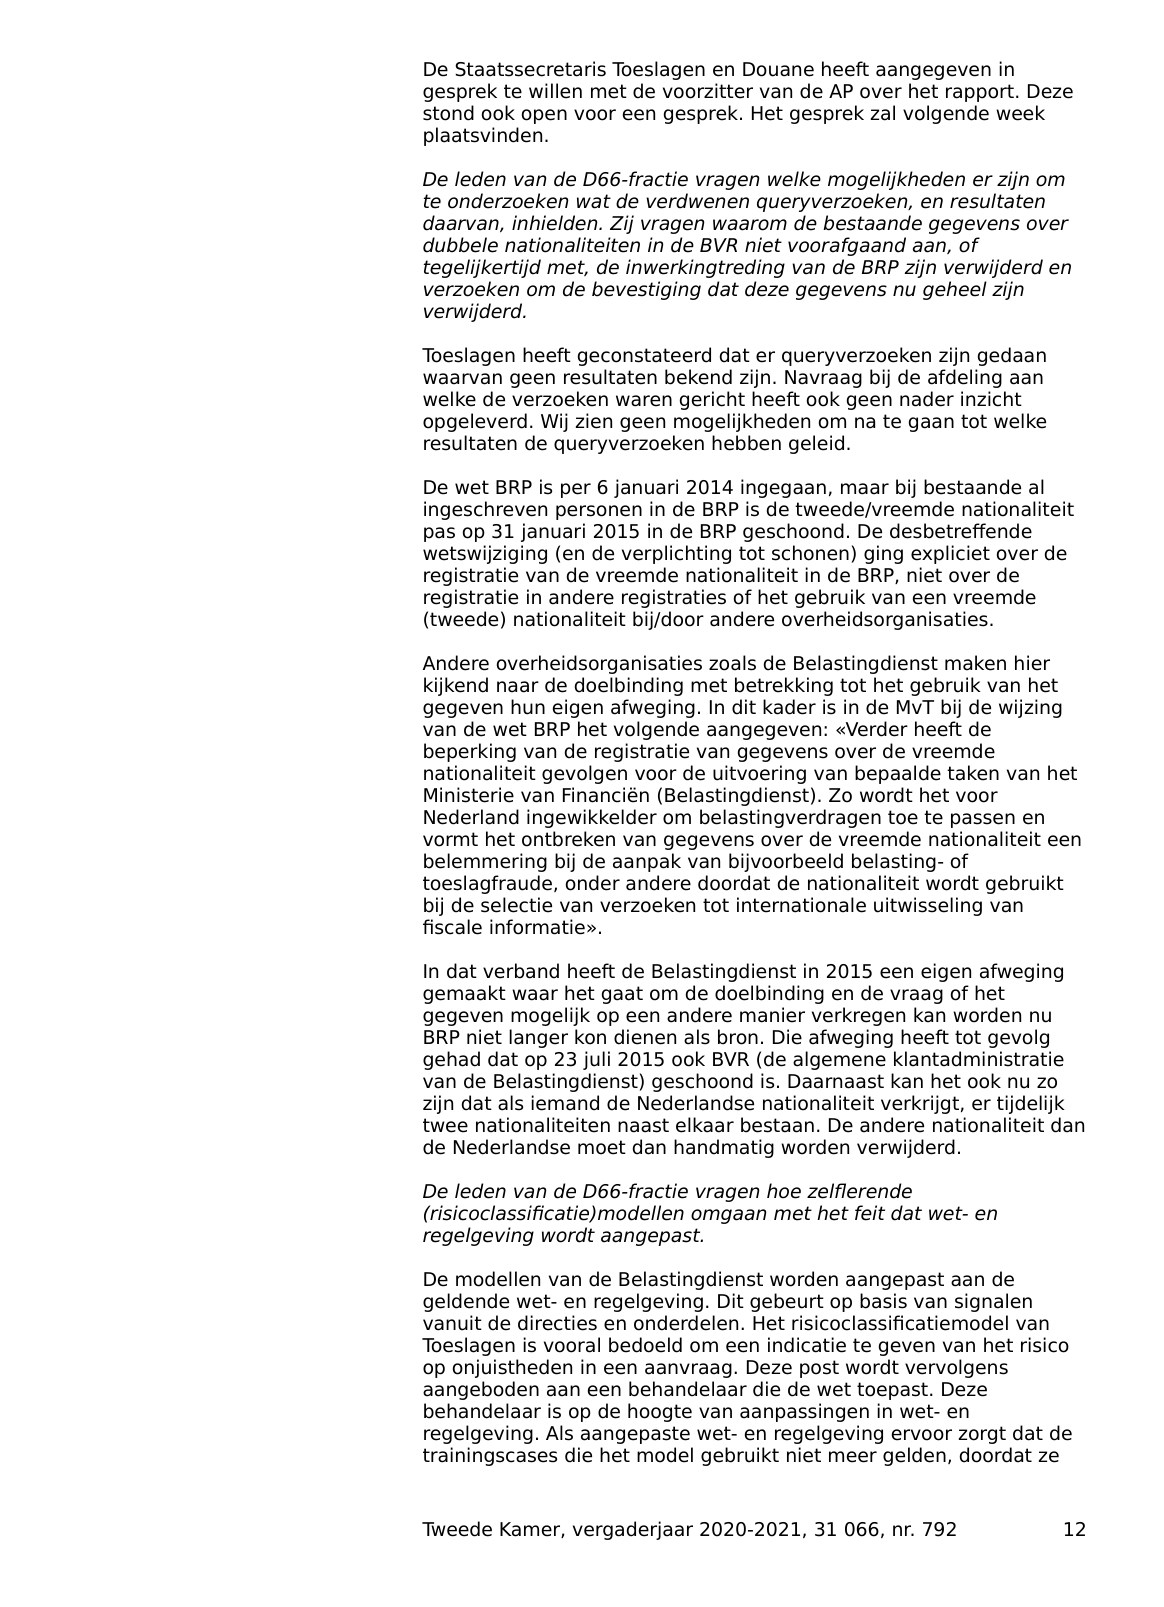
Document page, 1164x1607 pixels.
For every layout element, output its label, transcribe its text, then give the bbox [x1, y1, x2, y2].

text Toeslagen heeft geconstateerd dat er queryverzoeken zijn gedaan waarvan geen resultaten bekend zijn. Navraag bij de afdeling aan welke de verzoeken waren gericht heeft ook geen nader inzicht opgeleverd. Wij zien geen mogelijkheden om na te gaan tot welke resultaten de queryverzoeken hebben geleid. [422, 345, 1087, 455]
text In dat verband heeft de Belastingdienst in 2015 een eigen afweging gemaakt waar het gaat om de doelbinding en de vraag of het gegeven mogelijk op een andere manier verkregen kan worden nu BRP niet langer kon dienen als bron. Die afweging heeft tot gevolg gehad dat op 23 juli 2015 ook BVR (de algemene klantadministratie van de Belastingdienst) geschoond is. Daarnaast kan het ook nu zo zijn dat als iemand de Nederlandse nationaliteit verkrijgt, er tijdelijk twee nationaliteiten naast elkaar bestaan. De andere nationaliteit dan de Nederlandse moet dan handmatig worden verwijderd. [422, 961, 1087, 1159]
text De modellen van de Belastingdienst worden aangepast aan de geldende wet- en regelgeving. Dit gebeurt op basis van signalen vanuit de directies en onderdelen. Het risicoclassificatiemodel van Toeslagen is vooral bedoeld om een indicatie te geven van het risico op onjuistheden in een aanvraag. Deze post wordt vervolgens aangeboden aan een behandelaar die de wet toepast. Deze behandelaar is op de hoogte van aanpassingen in wet- en regelgeving. Als aangepaste wet- en regelgeving ervoor zorgt dat de trainingscases die het model gebruikt niet meer gelden, doordat ze [422, 1269, 1087, 1467]
text De leden van de D66-fractie vragen welke mogelijkheden er zijn om te onderzoeken wat de verdwenen queryverzoeken, en resultaten daarvan, inhielden. Zij vragen waarom de bestaande gegevens over dubbele nationaliteiten in de BVR niet voorafgaand aan, of tegelijkertijd met, de inwerkingtreding van de BRP zijn verwijderd en verzoeken om de bevestiging dat deze gegevens nu geheel zijn verwijderd. [422, 169, 1087, 323]
text Andere overheidsorganisaties zoals de Belastingdienst maken hier kijkend naar de doelbinding met betrekking tot het gebruik van het gegeven hun eigen afweging. In dit kader is in de MvT bij de wijzing van de wet BRP het volgende aangegeven: «Verder heeft de beperking van de registratie van gegevens over de vreemde nationaliteit gevolgen voor de uitvoering van bepaalde taken van het Ministerie van Financiën (Belastingdienst). Zo wordt het voor Nederland ingewikkelder om belastingverdragen toe te passen en vormt het ontbreken van gegevens over de vreemde nationaliteit een belemmering bij de aanpak van bijvoorbeeld belasting- of toeslagfraude, onder andere doordat de nationaliteit wordt gebruikt bij de selectie van verzoeken tot internationale uitwisseling van fiscale informatie». [422, 653, 1087, 939]
text De Staatssecretaris Toeslagen en Douane heeft aangegeven in gesprek te willen met de voorzitter van de AP over het rapport. Deze stond ook open voor een gesprek. Het gesprek zal volgende week plaatsvinden. [422, 59, 1087, 147]
text De leden van de D66-fractie vragen hoe zelflerende (risicoclassificatie)modellen omgaan met het feit dat wet- en regelgeving wordt aangepast. [422, 1181, 1087, 1247]
text De wet BRP is per 6 januari 2014 ingegaan, maar bij bestaande al ingeschreven personen in de BRP is de tweede/vreemde nationaliteit pas op 31 januari 2015 in de BRP geschoond. De desbetreffende wetswijziging (en de verplichting tot schonen) ging expliciet over de registratie van de vreemde nationaliteit in de BRP, niet over de registratie in andere registraties of het gebruik van een vreemde (tweede) nationaliteit bij/door andere overheidsorganisaties. [422, 477, 1087, 631]
